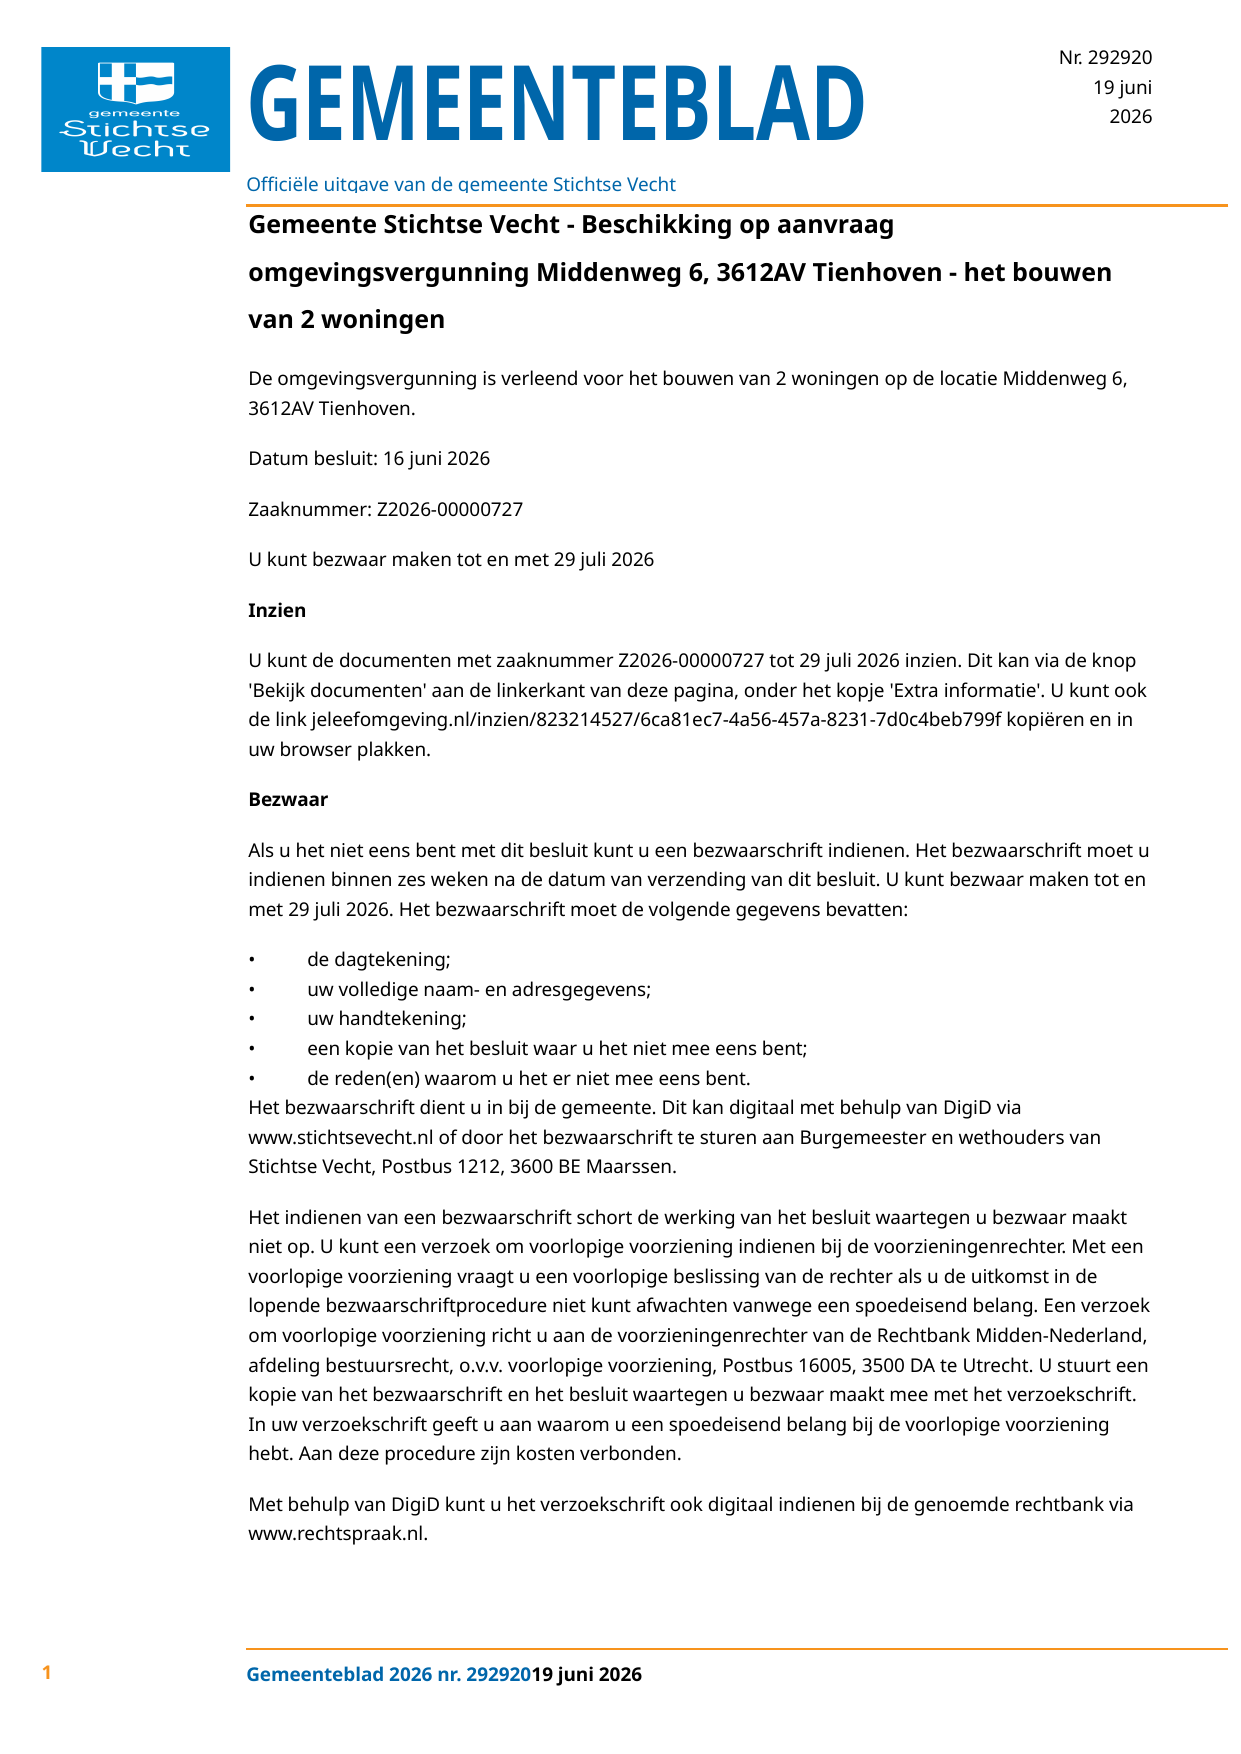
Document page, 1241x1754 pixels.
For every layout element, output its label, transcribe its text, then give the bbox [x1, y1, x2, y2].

text De omgevingsvergunning is verleend voor het bouwen van 2 woningen op de locatie Middenweg 6, 3612AV Tienhoven. [248, 366, 1152, 421]
text Het indienen van een bezwaarschrift schort de werking van het besluit waartegen u bezwaar maakt niet op. U kunt een verzoek om voorlopige voorziening indienen bij de voorzieningenrechter. Met een voorlopige voorziening vraagt u een voorlopige beslissing van de rechter als u de uitkomst in de lopende bezwaarschriftprocedure niet kunt afwachten vanwege een spoedeisend belang. Een verzoek om voorlopige voorziening richt u aan de voorzieningenrechter van de Rechtbank Midden-Nederland, afdeling bestuursrecht, o.v.v. voorlopige voorziening, Postbus 16005, 3500 DA te Utrecht. U stuurt een kopie van het bezwaarschrift en het besluit waartegen u bezwaar maakt mee met het verzoekschrift. In uw verzoekschrift geeft u aan waarom u een spoedeisend belang bij de voorlopige voorziening hebt. Aan deze procedure zijn kosten verbonden. [248, 1204, 1152, 1466]
text Gemeente Stichtse Vecht - Beschikking op aanvraag omgevingsvergunning Middenweg 6, 3612AV Tienhoven - het bouwen van 2 woningen [248, 207, 1152, 336]
text Bezwaar [248, 786, 1152, 812]
text Datum besluit: 16 juni 2026 [248, 446, 1152, 471]
text U kunt de documenten met zaaknummer Z2026-00000727 tot 29 juli 2026 inzien. Dit kan via de knop 'Bekijk documenten' aan de linkerkant van deze pagina, onder het kopje 'Extra informatie'. U kunt ook de link jeleefomgeving.nl/inzien/823214527/6ca81ec7-4a56-457a-8231-7d0c4beb799f kopiëren en in uw browser plakken. [248, 647, 1152, 762]
picture [99, 63, 135, 101]
text U kunt bezwaar maken tot en met 29 juli 2026 [248, 546, 1152, 572]
list uw handtekening; [248, 1006, 1152, 1031]
list de reden(en) waarom u het er niet mee eens bent. [248, 1065, 1152, 1090]
picture [137, 63, 174, 103]
text Het bezwaarschrift dient u in bij de gemeente. Dit kan digitaal met behulp van DigiD via www.stichtsevecht.nl of door het bezwaarschrift te sturen aan Burgemeester en wethouders van Stichtse Vecht, Postbus 1212, 3600 BE Maarssen. [248, 1094, 1152, 1179]
text Zaaknummer: Z2026-00000727 [248, 496, 1152, 522]
list de dagtekening; [248, 946, 1152, 972]
text Met behulp van DigiD kunt u het verzoekschrift ook digitaal indienen bij de genoemde rechtbank via www.rechtspraak.nl. [248, 1491, 1152, 1546]
list uw volledige naam- en adresgegevens; [248, 976, 1152, 1002]
text Inzien [248, 597, 1152, 622]
text Als u het niet eens bent met dit besluit kunt u een bezwaarschrift indienen. Het bezwaarschrift moet u indienen binnen zes weken na de datum van verzending van dit besluit. U kunt bezwaar maken tot en met 29 juli 2026. Het bezwaarschrift moet de volgende gegevens bevatten: [248, 837, 1152, 922]
list een kopie van het besluit waar u het niet mee eens bent; [248, 1035, 1152, 1061]
